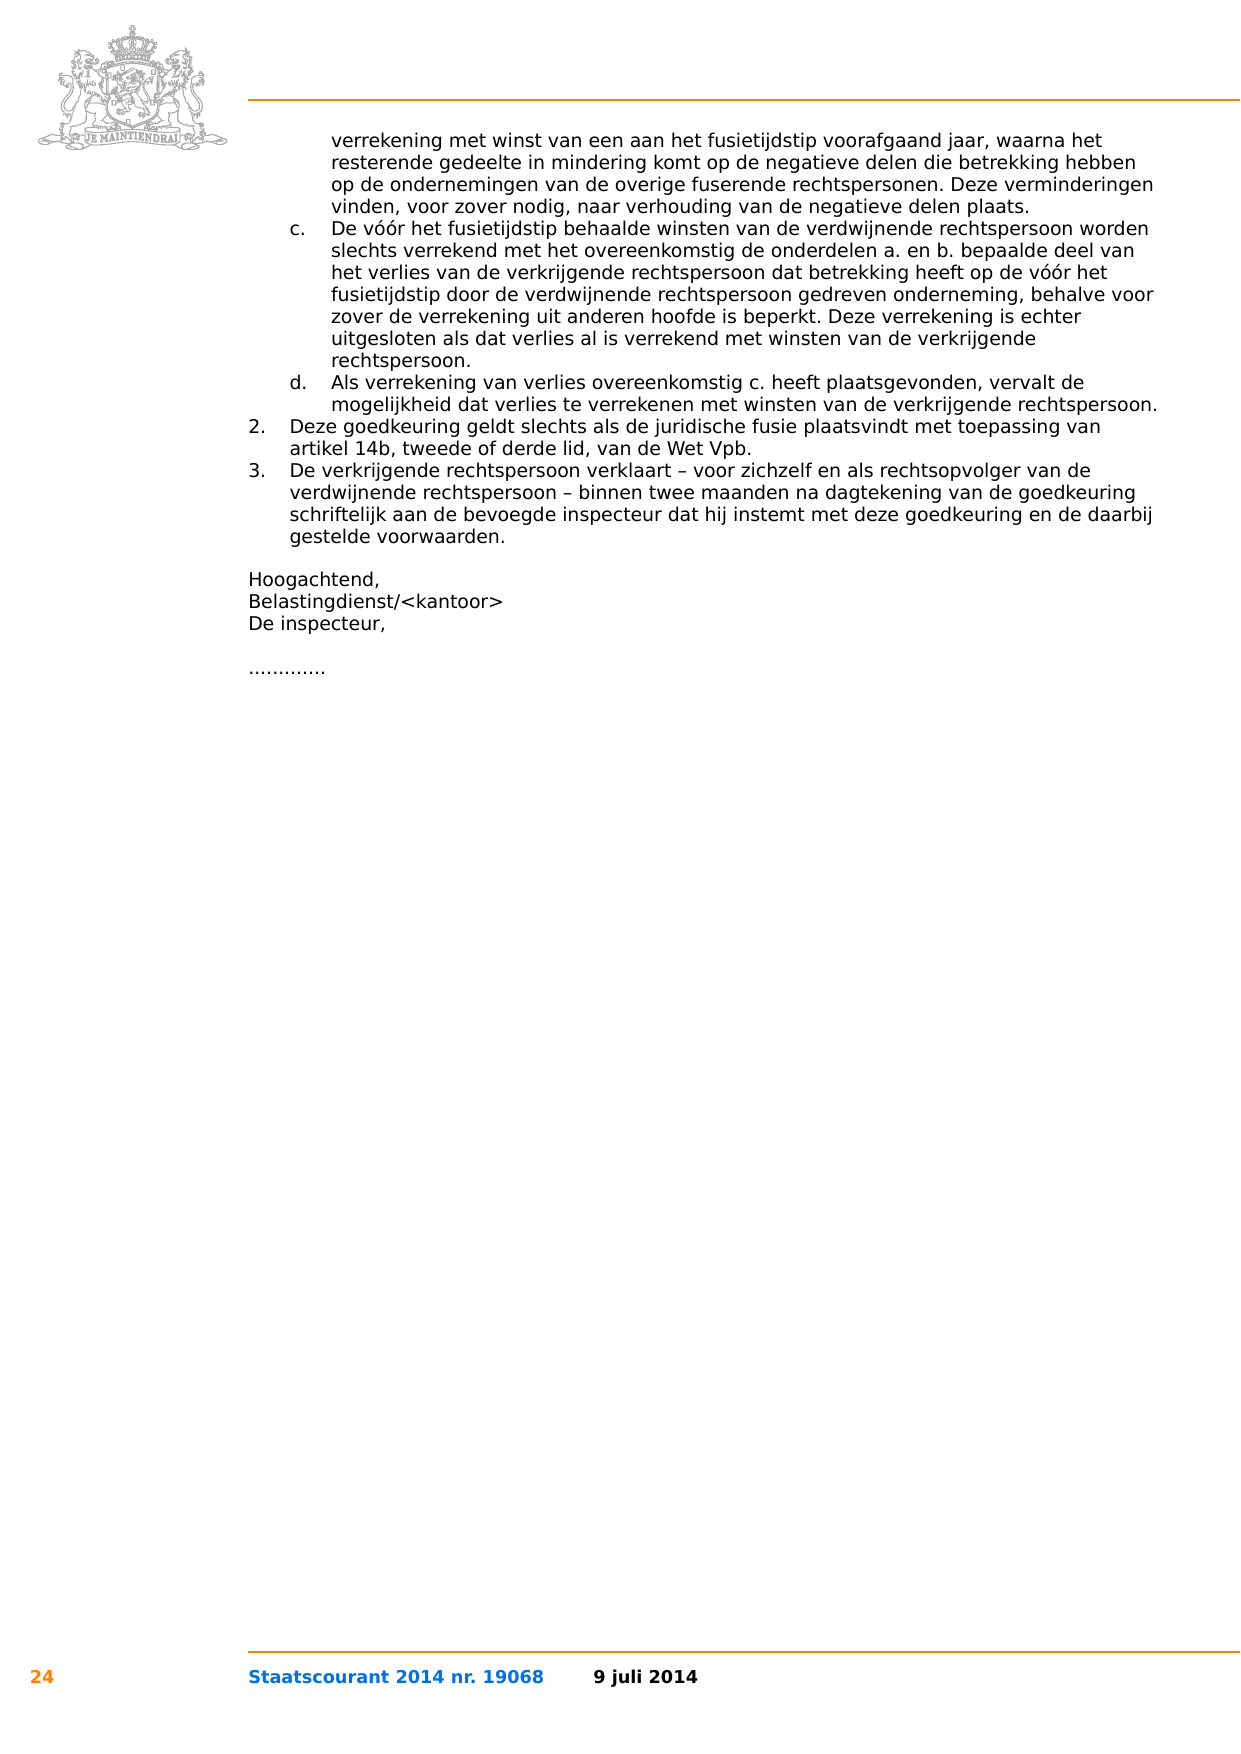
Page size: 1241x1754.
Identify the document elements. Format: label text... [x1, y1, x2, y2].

text verrekening met winst van een aan het fusietijdstip voorafgaand jaar, waarna het resterende gedeelte in mindering komt op de negatieve delen die betrekking hebben op de ondernemingen van de overige fuserende rechtspersonen. Deze verminderingen vinden, voor zover nodig, naar verhouding van de negatieve delen plaats. [289, 130, 1163, 218]
text Hoogachtend, [248, 569, 1163, 591]
text d. Als verrekening van verlies overeenkomstig c. heeft plaatsgevonden, vervalt de mogelijkheid dat verlies te verrekenen met winsten van de verkrijgende rechtspersoon. [289, 372, 1163, 416]
text 3. De verkrijgende rechtspersoon verklaart – voor zichzelf en als rechtsopvolger van de verdwijnende rechtspersoon – binnen twee maanden na dagtekening van de goedkeuring schriftelijk aan de bevoegde inspecteur dat hij instemt met deze goedkeuring en de daarbij gestelde voorwaarden. [248, 459, 1163, 547]
text ............. [248, 657, 1163, 679]
text c. De vóór het fusietijdstip behaalde winsten van de verdwijnende rechtspersoon worden slechts verrekend met het overeenkomstig de onderdelen a. en b. bepaalde deel van het verlies van de verkrijgende rechtspersoon dat betrekking heeft op de vóór het fusietijdstip door de verdwijnende rechtspersoon gedreven onderneming, behalve voor zover de verrekening uit anderen hoofde is beperkt. Deze verrekening is echter uitgesloten als dat verlies al is verrekend met winsten van de verkrijgende rechtspersoon. [289, 218, 1163, 372]
text 2. Deze goedkeuring geldt slechts als de juridische fusie plaatsvindt met toepassing van artikel 14b, tweede of derde lid, van de Wet Vpb. [248, 416, 1163, 459]
text Belastingdienst/<kantoor> [248, 591, 1163, 613]
picture [38, 25, 227, 150]
text De inspecteur, [248, 613, 1163, 635]
